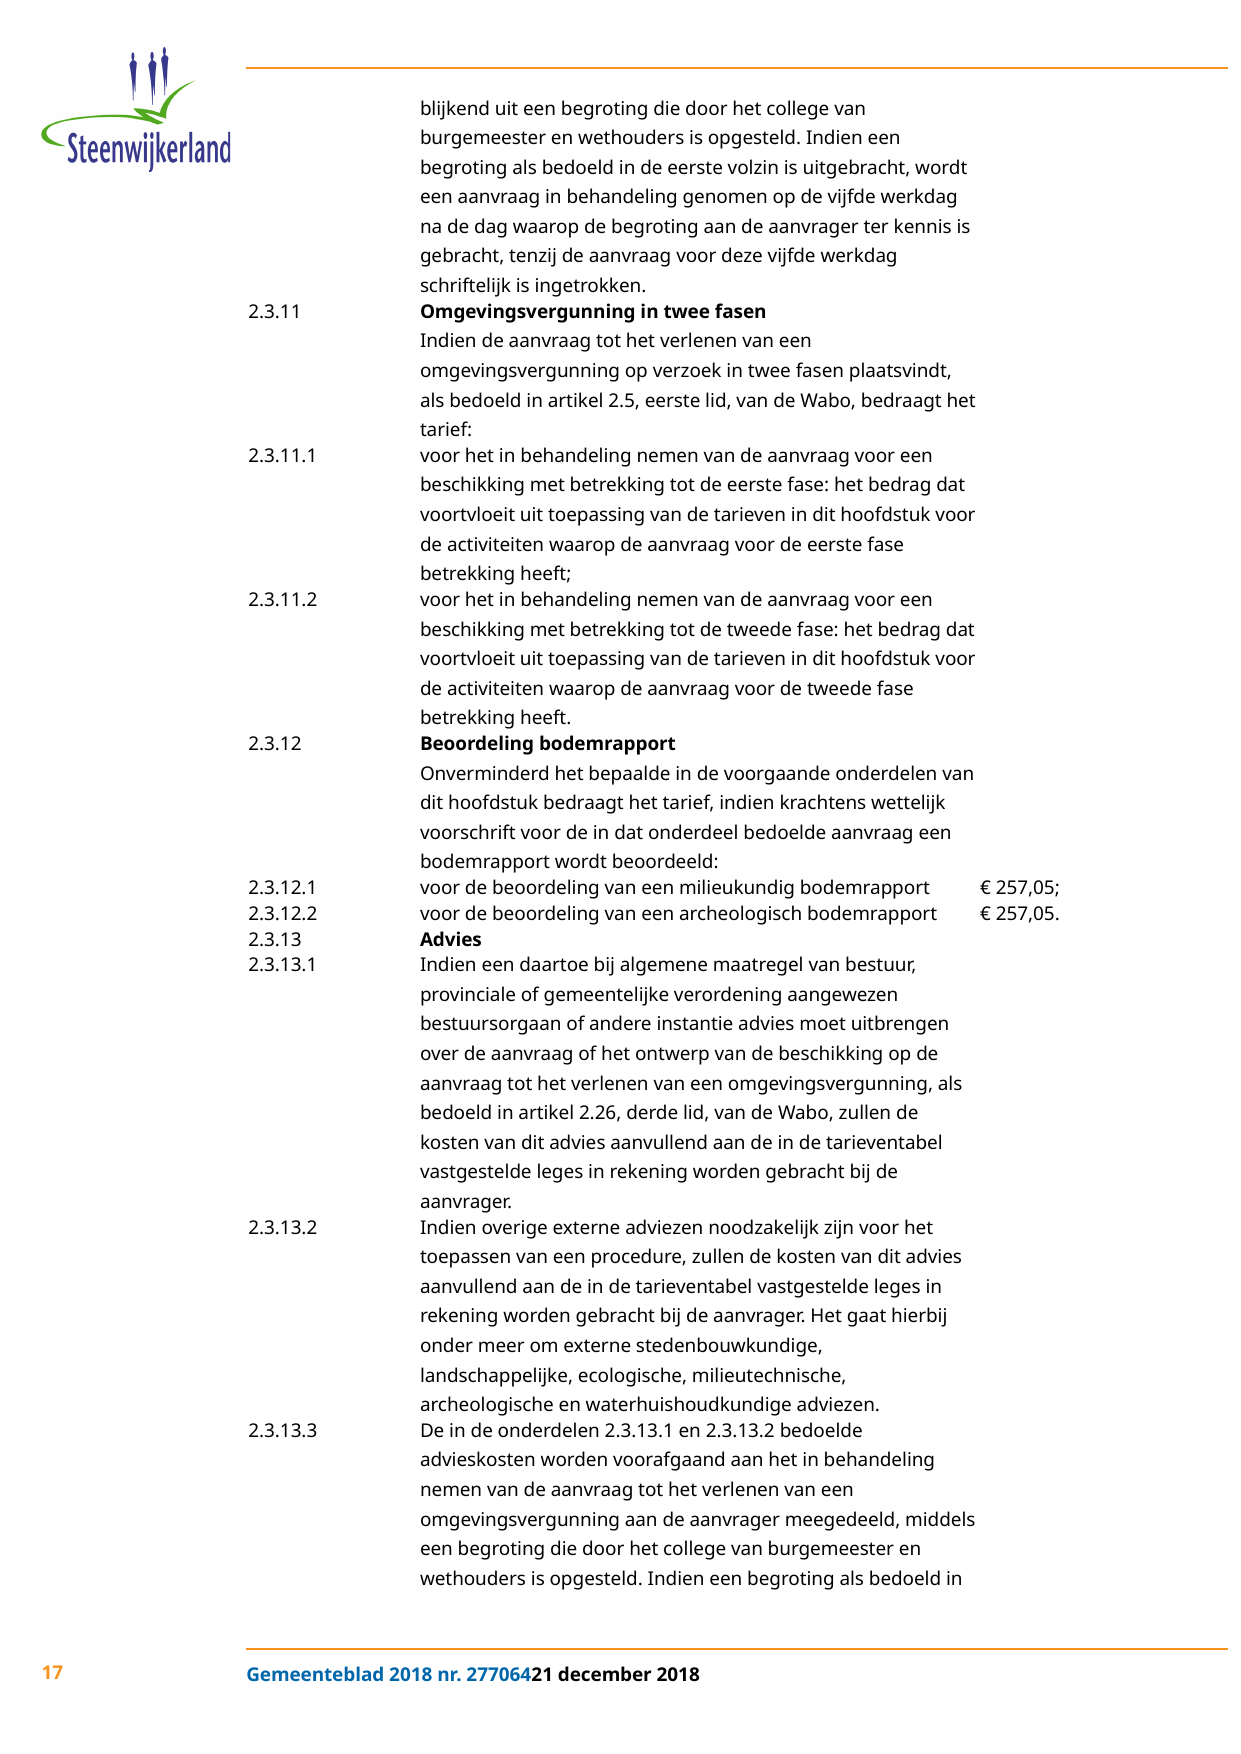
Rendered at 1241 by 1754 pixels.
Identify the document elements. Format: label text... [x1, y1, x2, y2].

table_cell [980, 951, 1152, 1214]
table_cell 2.3.11.2 [248, 586, 420, 730]
table_cell 2.3.12.1 [248, 874, 420, 900]
table_cell Indien overige externe adviezen noodzakelijk zijn voor het toepassen van een procedure, zullen de kosten van dit advies aanvullend aan de in de tarieventabel vastgestelde leges in rekening worden gebracht bij de aanvrager. Het gaat hierbij onder meer om externe stedenbouwkundige, landschappelijke, ecologische, milieutechnische, archeologische en waterhuishoudkundige adviezen. [420, 1214, 980, 1417]
table_cell 2.3.13 [248, 926, 420, 951]
table_cell [980, 95, 1152, 298]
table_cell voor het in behandeling nemen van de aanvraag voor een beschikking met betrekking tot de tweede fase: het bedrag dat voortvloeit uit toepassing van de tarieven in dit hoofdstuk voor de activiteiten waarop de aanvraag voor de tweede fase betrekking heeft. [420, 586, 980, 730]
table_cell 2.3.13.3 [248, 1417, 420, 1591]
table_cell [980, 442, 1152, 586]
table_cell € 257,05. [980, 900, 1152, 926]
table_cell 2.3.11.1 [248, 442, 420, 586]
picture [41, 47, 231, 172]
table_cell De in de onderdelen 2.3.13.1 en 2.3.13.2 bedoelde advieskosten worden voorafgaand aan het in behandeling nemen van de aanvraag tot het verlenen van een omgevingsvergunning aan de aanvrager meegedeeld, middels een begroting die door het college van burgemeester en wethouders is opgesteld. Indien een begroting als bedoeld in [420, 1417, 980, 1591]
table_cell [248, 95, 420, 298]
table_cell [980, 298, 1152, 442]
table_cell € 257,05; [980, 874, 1152, 900]
table_cell 2.3.12.2 [248, 900, 420, 926]
table_cell [980, 1214, 1152, 1417]
table_cell 2.3.13.1 [248, 951, 420, 1214]
table_cell voor het in behandeling nemen van de aanvraag voor een beschikking met betrekking tot de eerste fase: het bedrag dat voortvloeit uit toepassing van de tarieven in dit hoofdstuk voor de activiteiten waarop de aanvraag voor de eerste fase betrekking heeft; [420, 442, 980, 586]
table_cell [980, 586, 1152, 730]
table_cell Indien een daartoe bij algemene maatregel van bestuur, provinciale of gemeentelijke verordening aangewezen bestuursorgaan of andere instantie advies moet uitbrengen over de aanvraag of het ontwerp van de beschikking op de aanvraag tot het verlenen van een omgevingsvergunning, als bedoeld in artikel 2.26, derde lid, van de Wabo, zullen de kosten van dit advies aanvullend aan de in de tarieventabel vastgestelde leges in rekening worden gebracht bij de aanvrager. [420, 951, 980, 1214]
table_cell Advies [420, 926, 980, 951]
table_cell blijkend uit een begroting die door het college van burgemeester en wethouders is opgesteld. Indien een begroting als bedoeld in de eerste volzin is uitgebracht, wordt een aanvraag in behandeling genomen op de vijfde werkdag na de dag waarop de begroting aan de aanvrager ter kennis is gebracht, tenzij de aanvraag voor deze vijfde werkdag schriftelijk is ingetrokken. [420, 95, 980, 298]
table_cell [980, 1417, 1152, 1591]
table_cell Omgevingsvergunning in twee fasen Indien de aanvraag tot het verlenen van een omgevingsvergunning op verzoek in twee fasen plaatsvindt, als bedoeld in artikel 2.5, eerste lid, van de Wabo, bedraagt het tarief: [420, 298, 980, 442]
table_cell 2.3.12 [248, 730, 420, 874]
table_cell 2.3.11 [248, 298, 420, 442]
table_cell 2.3.13.2 [248, 1214, 420, 1417]
table_cell voor de beoordeling van een milieukundig bodemrapport [420, 874, 980, 900]
table_cell [980, 730, 1152, 874]
table_cell Beoordeling bodemrapport Onverminderd het bepaalde in de voorgaande onderdelen van dit hoofdstuk bedraagt het tarief, indien krachtens wettelijk voorschrift voor de in dat onderdeel bedoelde aanvraag een bodemrapport wordt beoordeeld: [420, 730, 980, 874]
table_cell [980, 926, 1152, 951]
table_cell voor de beoordeling van een archeologisch bodemrapport [420, 900, 980, 926]
